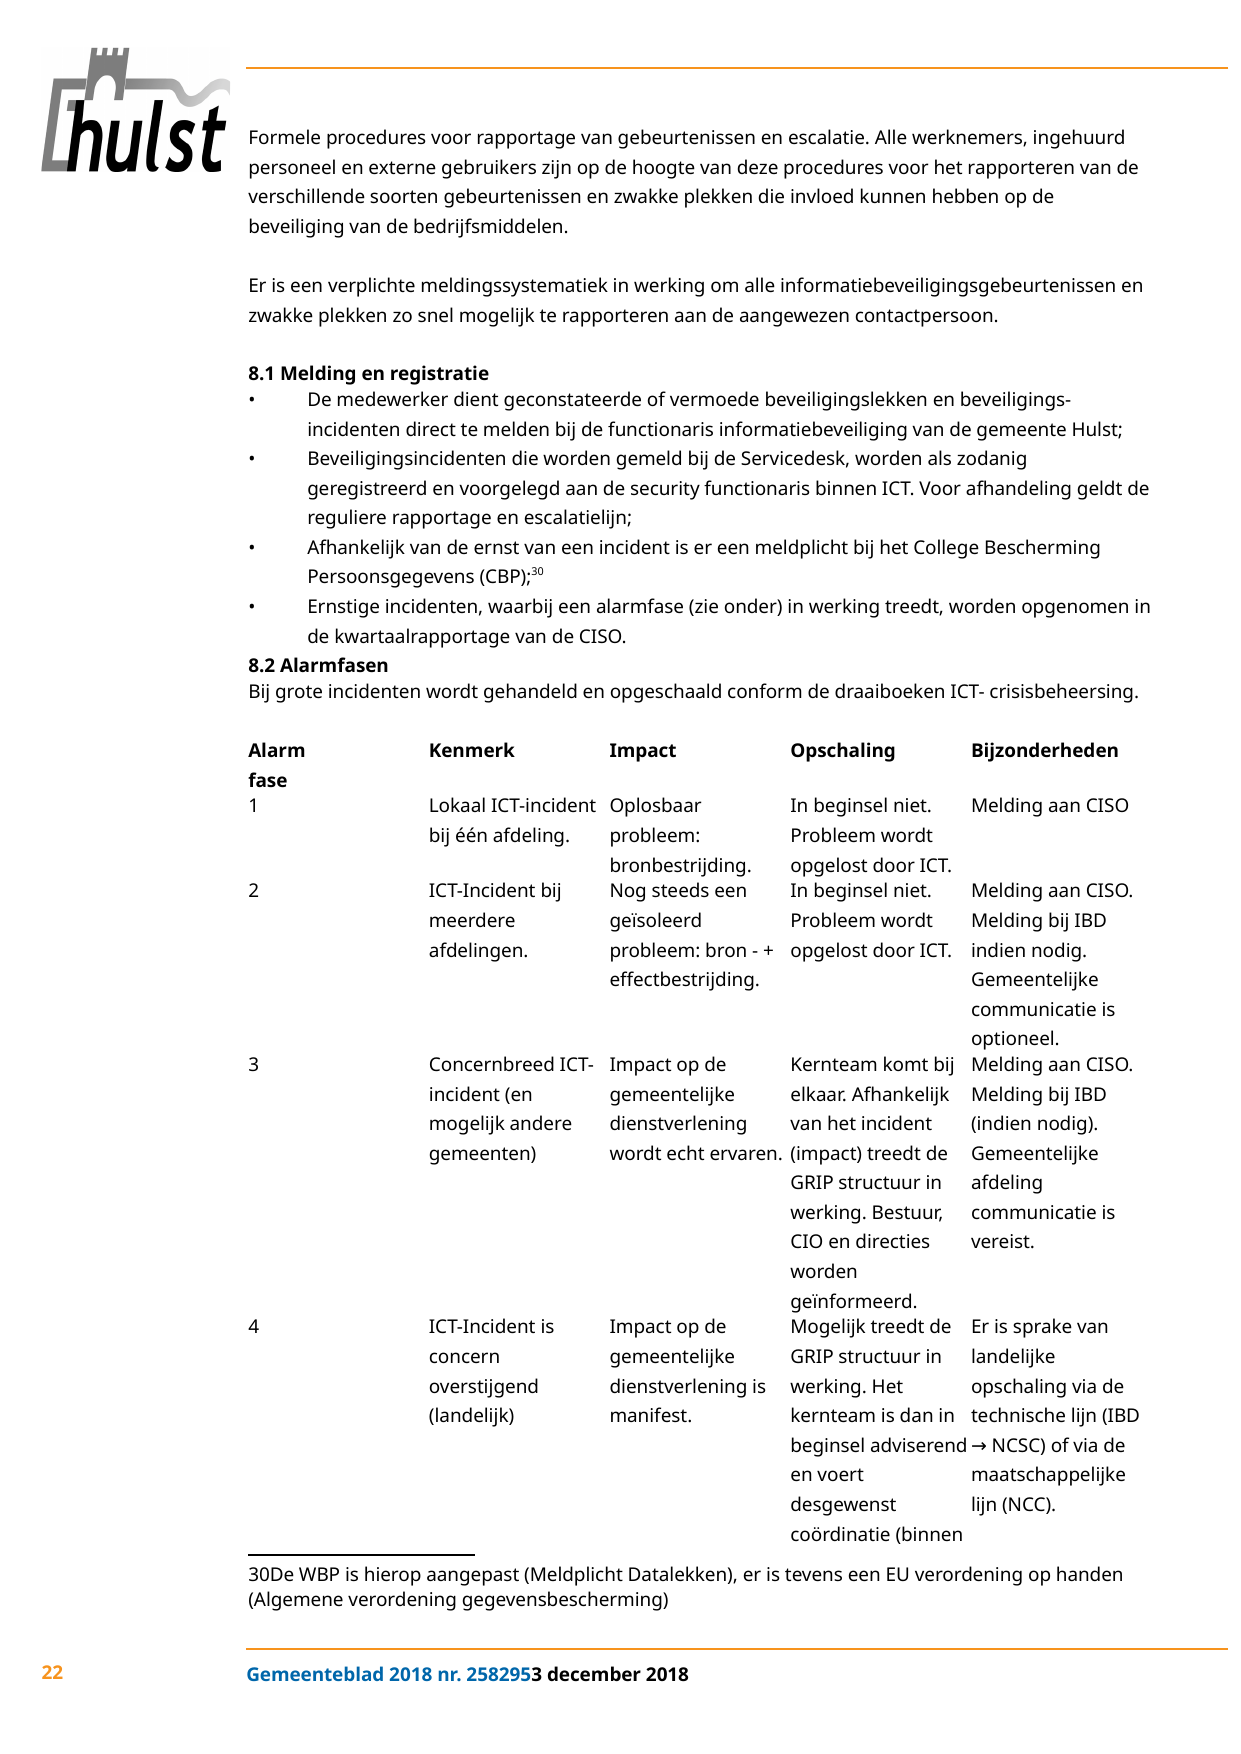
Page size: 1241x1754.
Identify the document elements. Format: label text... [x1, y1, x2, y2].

table_cell In beginsel niet. Probleem wordt opgelost door ICT. [790, 793, 971, 878]
table_cell 2 [248, 878, 429, 1051]
table_cell Impact op de gemeentelijke dienstverlening wordt echt ervaren. [609, 1051, 790, 1314]
table_cell Nog steeds een geïsoleerd probleem: bron - + effectbestrijding. [609, 878, 790, 1051]
table_cell Melding aan CISO. Melding bij IBD (indien nodig). Gemeentelijke afdeling communicatie is vereist. [971, 1051, 1152, 1314]
text 8.1 Melding en registratie [248, 360, 1152, 386]
table_cell Lokaal ICT-incident bij één afdeling. [429, 793, 609, 878]
table_cell Er is sprake van landelijke opschaling via de technische lijn (IBD → NCSC) of via de maatschappelijke lijn (NCC). [971, 1314, 1152, 1546]
table_cell ICT-Incident is concern overstijgend (landelijk) [429, 1314, 609, 1546]
table_cell 3 [248, 1051, 429, 1314]
table_header Kenmerk [429, 738, 609, 793]
table_cell Mogelijk treedt de GRIP structuur in werking. Het kernteam is dan in beginsel adviserend en voert desgewenst coördinatie (binnen [790, 1314, 971, 1546]
table_header Bijzonderheden [971, 738, 1152, 793]
table_cell Kernteam komt bij elkaar. Afhankelijk van het incident (impact) treedt de GRIP structuur in werking. Bestuur, CIO en directies worden geïnformeerd. [790, 1051, 971, 1314]
table_cell Melding aan CISO. Melding bij IBD indien nodig. Gemeentelijke communicatie is optioneel. [971, 878, 1152, 1051]
table_cell Impact op de gemeentelijke dienstverlening is manifest. [609, 1314, 790, 1546]
list De medewerker dient geconstateerde of vermoede beveiligingslekken en beveiligings-incidenten direct te melden bij de functionaris informatiebeveiliging van de gemeente Hulst; [248, 386, 1152, 441]
table_cell In beginsel niet. Probleem wordt opgelost door ICT. [790, 878, 971, 1051]
table_header Formele procedures voor rapportage van gebeurtenissen en escalatie. Alle werknemers, ingehuurd personeel en externe gebruikers zijn op de hoogte van deze procedures voor het rapporteren van de verschillende soorten gebeurtenissen en zwakke plekken die invloed kunnen hebben op de beveiliging van de bedrijfsmiddelen. Er is een verplichte meldingssystematiek in werking om alle informatiebeveiligingsgebeurtenissen en zwakke plekken zo snel mogelijk te rapporteren aan de aangewezen contactpersoon. [248, 95, 1152, 328]
list Beveiligingsincidenten die worden gemeld bij de Servicedesk, worden als zodanig geregistreerd en voorgelegd aan de security functionaris binnen ICT. Voor afhandeling geldt de reguliere rapportage en escalatielijn; [248, 445, 1152, 530]
table_cell Oplosbaar probleem: bronbestrijding. [609, 793, 790, 878]
table_cell 4 [248, 1314, 429, 1546]
text Bij grote incidenten wordt gehandeld en opgeschaald conform de draaiboeken ICT- crisisbeheersing. [248, 678, 1152, 704]
table_header Opschaling [790, 738, 971, 793]
picture [41, 47, 231, 172]
table_header Alarm fase [248, 738, 429, 793]
table_cell 1 [248, 793, 429, 878]
table_cell ICT-Incident bij meerdere afdelingen. [429, 878, 609, 1051]
list Afhankelijk van de ernst van een incident is er een meldplicht bij het College Bescherming Persoonsgegevens (CBP); [248, 534, 1152, 589]
table_header Impact [609, 738, 790, 793]
table_cell Concernbreed ICT-incident (en mogelijk andere gemeenten) [429, 1051, 609, 1314]
table_cell Melding aan CISO [971, 793, 1152, 878]
text 8.2 Alarmfasen [248, 652, 1152, 678]
list Ernstige incidenten, waarbij een alarmfase (zie onder) in werking treedt, worden opgenomen in de kwartaalrapportage van de CISO. [248, 593, 1152, 648]
list De WBP is hierop aangepast (Meldplicht Datalekken), er is tevens een EU verordening op handen (Algemene verordening gegevensbescherming) [248, 1561, 1152, 1612]
